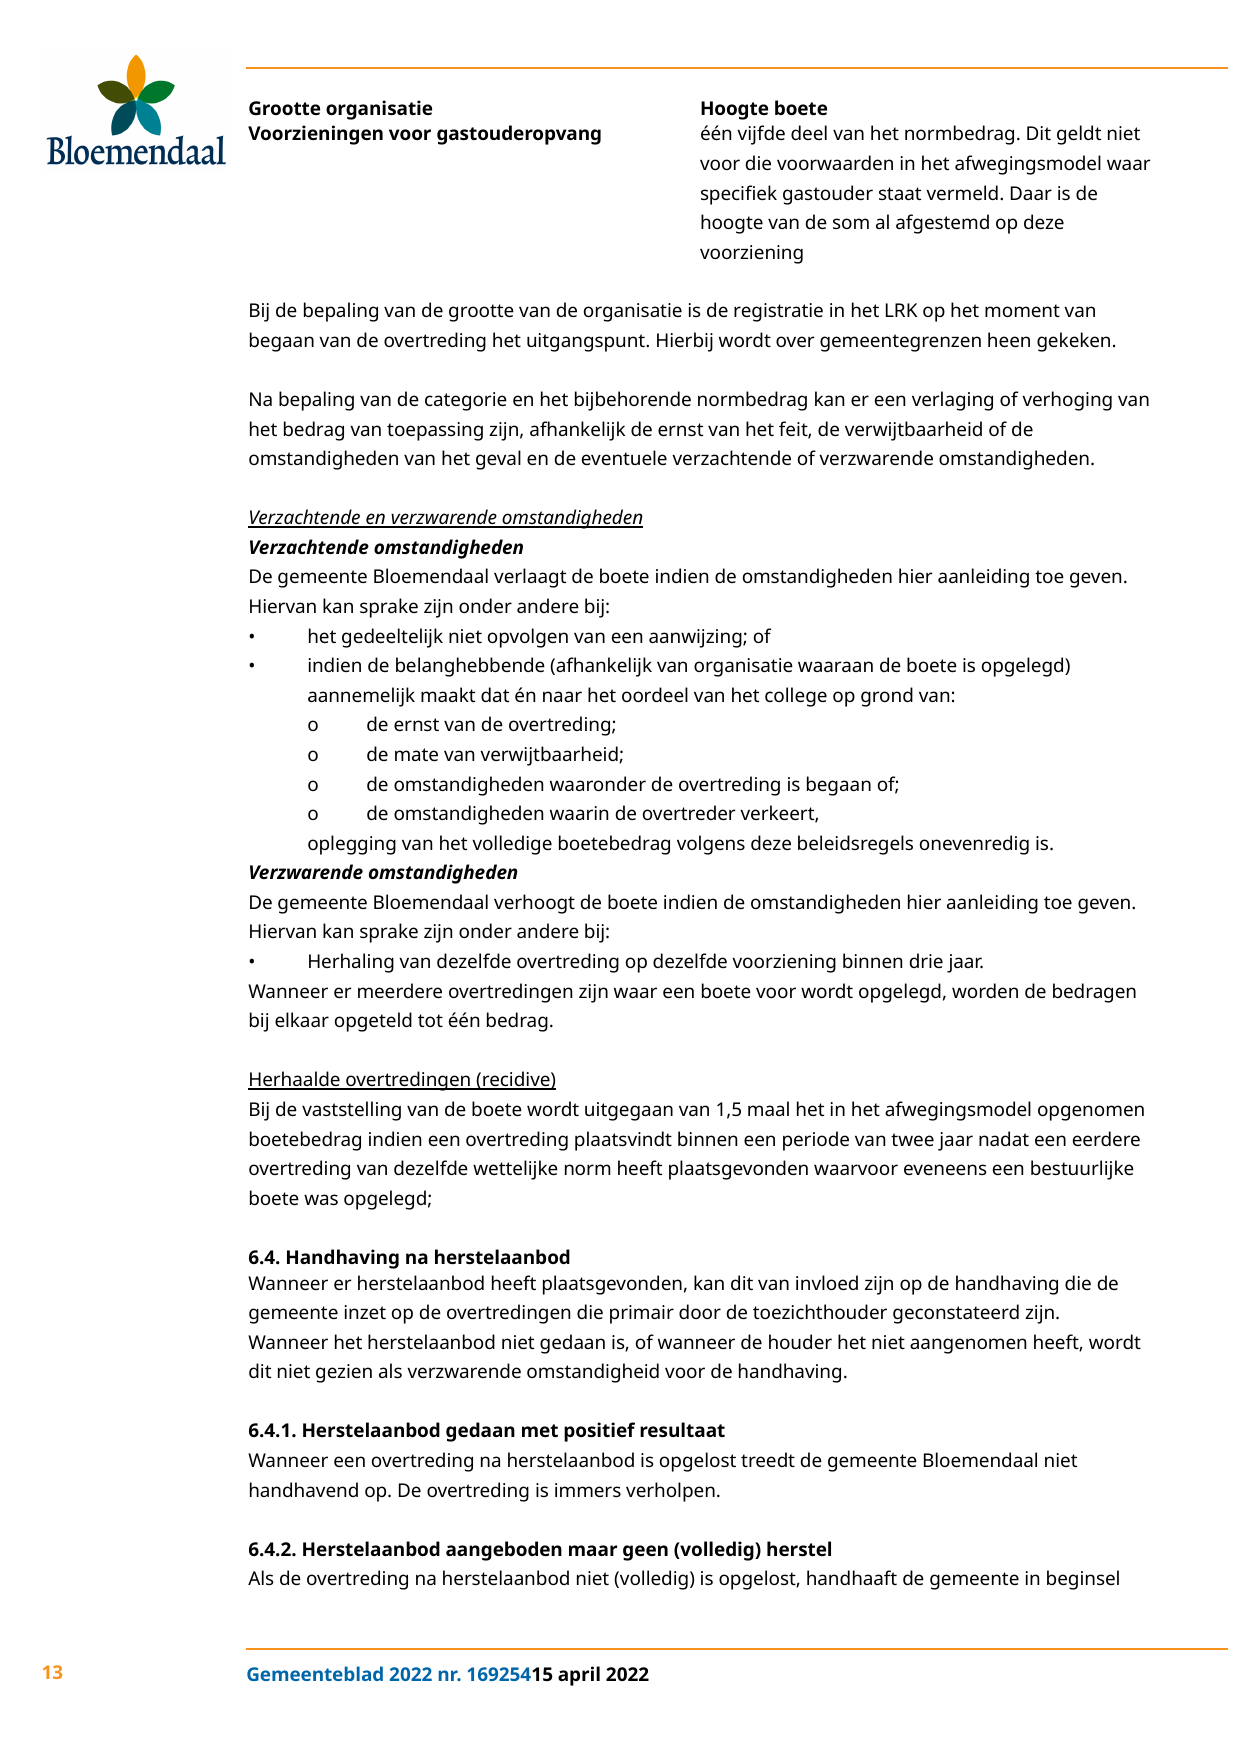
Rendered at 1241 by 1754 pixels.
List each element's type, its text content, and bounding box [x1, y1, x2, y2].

text Bij de bepaling van de grootte van de organisatie is de registratie in het LRK op het moment van begaan van de overtreding het uitgangspunt. Hierbij wordt over gemeentegrenzen heen gekeken. [248, 297, 1152, 353]
text 6.4. Handhaving na herstelaanbod [248, 1244, 1152, 1270]
list de omstandigheden waarin de overtreder verkeert, [307, 800, 1152, 826]
list Herhaling van dezelfde overtreding op dezelfde voorziening binnen drie jaar. [248, 948, 1152, 974]
text 6.4.1. Herstelaanbod gedaan met positief resultaat [248, 1418, 1152, 1443]
table_cell Voorzieningen voor gastouderopvang [248, 121, 700, 264]
picture [41, 47, 231, 172]
list de ernst van de overtreding; [307, 712, 1152, 737]
table_header Hoogte boete [700, 95, 1152, 121]
text Wanneer het herstelaanbod niet gedaan is, of wanneer de houder het niet aangenomen heeft, wordt dit niet gezien als verzwarende omstandigheid voor de handhaving. [248, 1329, 1152, 1384]
text Wanneer er herstelaanbod heeft plaatsgevonden, kan dit van invloed zijn op de handhaving die de gemeente inzet op de overtredingen die primair door de toezichthouder geconstateerd zijn. [248, 1270, 1152, 1325]
list het gedeeltelijk niet opvolgen van een aanwijzing; of [248, 623, 1152, 648]
text 6.4.2. Herstelaanbod aangeboden maar geen (volledig) herstel [248, 1536, 1152, 1562]
list oplegging van het volledige boetebedrag volgens deze beleidsregels onevenredig is. [248, 830, 1152, 856]
text Als de overtreding na herstelaanbod niet (volledig) is opgelost, handhaaft de gemeente in beginsel [248, 1566, 1152, 1591]
table_header Grootte organisatie [248, 95, 700, 121]
table_cell één vijfde deel van het normbedrag. Dit geldt niet voor die voorwaarden in het afwegingsmodel waar specifiek gastouder staat vermeld. Daar is de hoogte van de som al afgestemd op deze voorziening [700, 121, 1152, 264]
text Wanneer een overtreding na herstelaanbod is opgelost treedt de gemeente Bloemendaal niet handhavend op. De overtreding is immers verholpen. [248, 1447, 1152, 1503]
text De gemeente Bloemendaal verlaagt de boete indien de omstandigheden hier aanleiding toe geven. Hiervan kan sprake zijn onder andere bij: [248, 564, 1152, 619]
list indien de belanghebbende (afhankelijk van organisatie waaraan de boete is opgelegd) aannemelijk maakt dat én naar het oordeel van het college op grond van: [248, 652, 1152, 708]
text Verzwarende omstandigheden [248, 859, 1152, 885]
list de omstandigheden waaronder de overtreding is begaan of; [307, 771, 1152, 796]
text Verzachtende en verzwarende omstandigheden [248, 504, 1152, 530]
text Wanneer er meerdere overtredingen zijn waar een boete voor wordt opgelegd, worden de bedragen bij elkaar opgeteld tot één bedrag. [248, 978, 1152, 1033]
text Na bepaling van de categorie en het bijbehorende normbedrag kan er een verlaging of verhoging van het bedrag van toepassing zijn, afhankelijk de ernst van het feit, de verwijtbaarheid of de omstandigheden van het geval en de eventuele verzachtende of verzwarende omstandigheden. [248, 386, 1152, 471]
text Verzachtende omstandigheden [248, 534, 1152, 560]
text De gemeente Bloemendaal verhoogt de boete indien de omstandigheden hier aanleiding toe geven. Hiervan kan sprake zijn onder andere bij: [248, 889, 1152, 944]
text Herhaalde overtredingen (recidive) [248, 1067, 1152, 1092]
list de mate van verwijtbaarheid; [307, 741, 1152, 767]
text Bij de vaststelling van de boete wordt uitgegaan van 1,5 maal het in het afwegingsmodel opgenomen boetebedrag indien een overtreding plaatsvindt binnen een periode van twee jaar nadat een eerdere overtreding van dezelfde wettelijke norm heeft plaatsgevonden waarvoor eveneens een bestuurlijke boete was opgelegd; [248, 1096, 1152, 1211]
